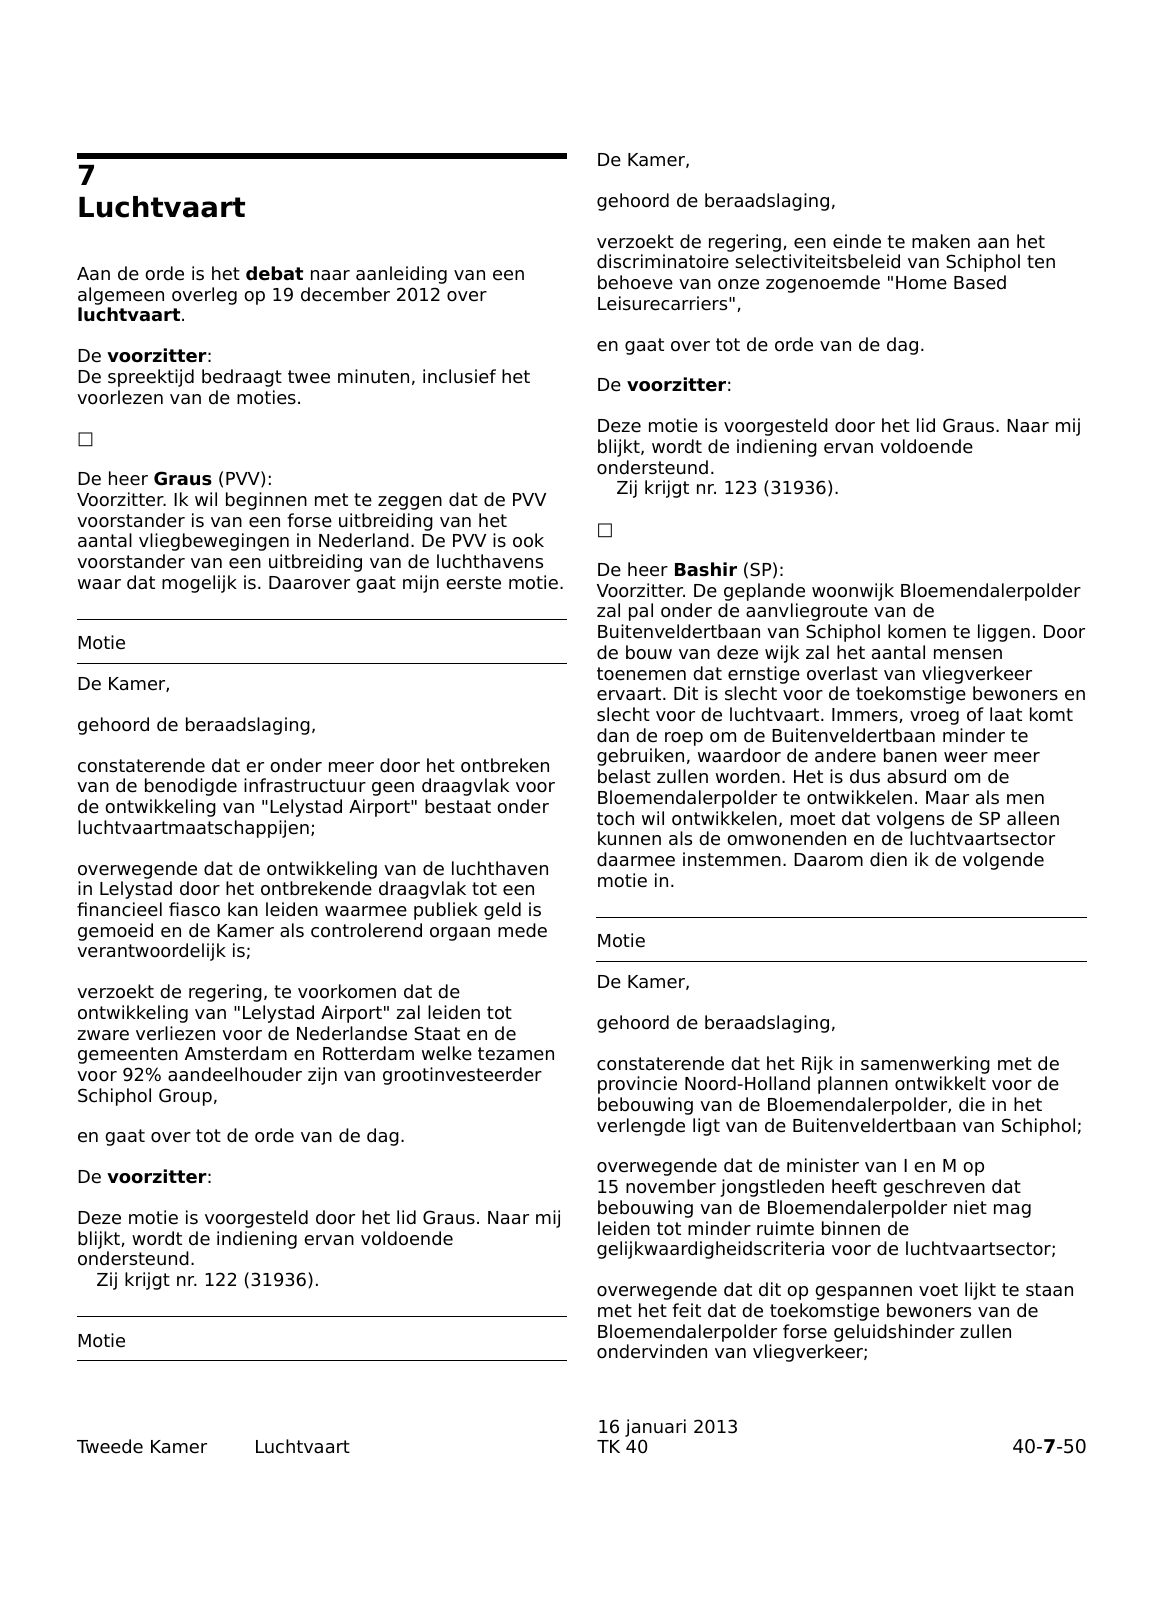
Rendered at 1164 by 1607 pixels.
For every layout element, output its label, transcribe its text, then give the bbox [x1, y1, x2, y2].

text De voorzitter: [77, 1167, 567, 1188]
text overwegende dat dit op gespannen voet lijkt te staan met het feit dat de toekomstige bewoners van de Bloemendalerpolder forse geluidshinder zullen ondervinden van vliegverkeer; [596, 1280, 1087, 1363]
text Motie [77, 633, 567, 654]
text gehoord de beraadslaging, [596, 1013, 1087, 1033]
text overwegende dat de minister van I en M op 15 november jongstleden heeft geschreven dat bebouwing van de Bloemendalerpolder niet mag leiden tot minder ruimte binnen de gelijkwaardigheidscriteria voor de luchtvaartsector; [596, 1156, 1087, 1260]
text Voorzitter. Ik wil beginnen met te zeggen dat de PVV voorstander is van een forse uitbreiding van het aantal vliegbewegingen in Nederland. De PVV is ook voorstander van een uitbreiding van de luchthavens waar dat mogelijk is. Daarover gaat mijn eerste motie. [77, 490, 567, 593]
text De Kamer, [596, 150, 1087, 171]
text Motie [77, 1331, 567, 1351]
text verzoekt de regering, te voorkomen dat de ontwikkeling van "Lelystad Airport" zal leiden tot zware verliezen voor de Nederlandse Staat en de gemeenten Amsterdam en Rotterdam welke tezamen voor 92% aandeelhouder zijn van grootinvesteerder Schiphol Group, [77, 982, 567, 1106]
text De spreektijd bedraagt twee minuten, inclusief het voorlezen van de moties. [77, 367, 567, 408]
text constaterende dat het Rijk in samenwerking met de provincie Noord-Holland plannen ontwikkelt voor de bebouwing van de Bloemendalerpolder, die in het verlengde ligt van de Buitenveldertbaan van Schiphol; [596, 1053, 1087, 1136]
text Aan de orde is het debat naar aanleiding van een algemeen overleg op 19 december 2012 over luchtvaart. [77, 264, 567, 326]
text De heer Bashir (SP): [596, 560, 1087, 580]
text gehoord de beraadslaging, [77, 715, 567, 735]
text De Kamer, [596, 972, 1087, 993]
text Voorzitter. De geplande woonwijk Bloemendalerpolder zal pal onder de aanvliegroute van de Buitenveldertbaan van Schiphol komen te liggen. Door de bouw van deze wijk zal het aantal mensen toenemen dat ernstige overlast van vliegverkeer ervaart. Dit is slecht voor de toekomstige bewoners en slecht voor de luchtvaart. Immers, vroeg of laat komt dan de roep om de Buitenveldertbaan minder te gebruiken, waardoor de andere banen weer meer belast zullen worden. Het is dus absurd om de Bloemendalerpolder te ontwikkelen. Maar als men toch wil ontwikkelen, moet dat volgens de SP alleen kunnen als de omwonenden en de luchtvaartsector daarmee instemmen. Daarom dien ik de volgende motie in. [596, 580, 1087, 891]
text verzoekt de regering, een einde te maken aan het discriminatoire selectiviteitsbeleid van Schiphol ten behoeve van onze zogenoemde "Home Based Leisurecarriers", [596, 232, 1087, 314]
text De Kamer, [77, 674, 567, 695]
text De voorzitter: [596, 375, 1087, 396]
text overwegende dat de ontwikkeling van de luchthaven in Lelystad door het ontbrekende draagvlak tot een financieel fiasco kan leiden waarmee publiek geld is gemoeid en de Kamer als controlerend orgaan mede verantwoordelijk is; [77, 858, 567, 962]
text Motie [596, 931, 1087, 952]
text □ [77, 428, 567, 449]
title 7 Luchtvaart [77, 159, 567, 224]
text Zij krijgt nr. 123 (31936). [596, 478, 1087, 499]
text constaterende dat er onder meer door het ontbreken van de benodigde infrastructuur geen draagvlak voor de ontwikkeling van "Lelystad Airport" bestaat onder luchtvaartmaatschappijen; [77, 755, 567, 838]
text De voorzitter: [77, 346, 567, 367]
text □ [596, 519, 1087, 540]
text Zij krijgt nr. 122 (31936). [77, 1270, 567, 1291]
text gehoord de beraadslaging, [596, 191, 1087, 212]
text De heer Graus (PVV): [77, 469, 567, 490]
text en gaat over tot de orde van de dag. [77, 1126, 567, 1147]
text Deze motie is voorgesteld door het lid Graus. Naar mij blijkt, wordt de indiening ervan voldoende ondersteund. [77, 1208, 567, 1270]
text en gaat over tot de orde van de dag. [596, 334, 1087, 355]
text Deze motie is voorgesteld door het lid Graus. Naar mij blijkt, wordt de indiening ervan voldoende ondersteund. [596, 416, 1087, 478]
